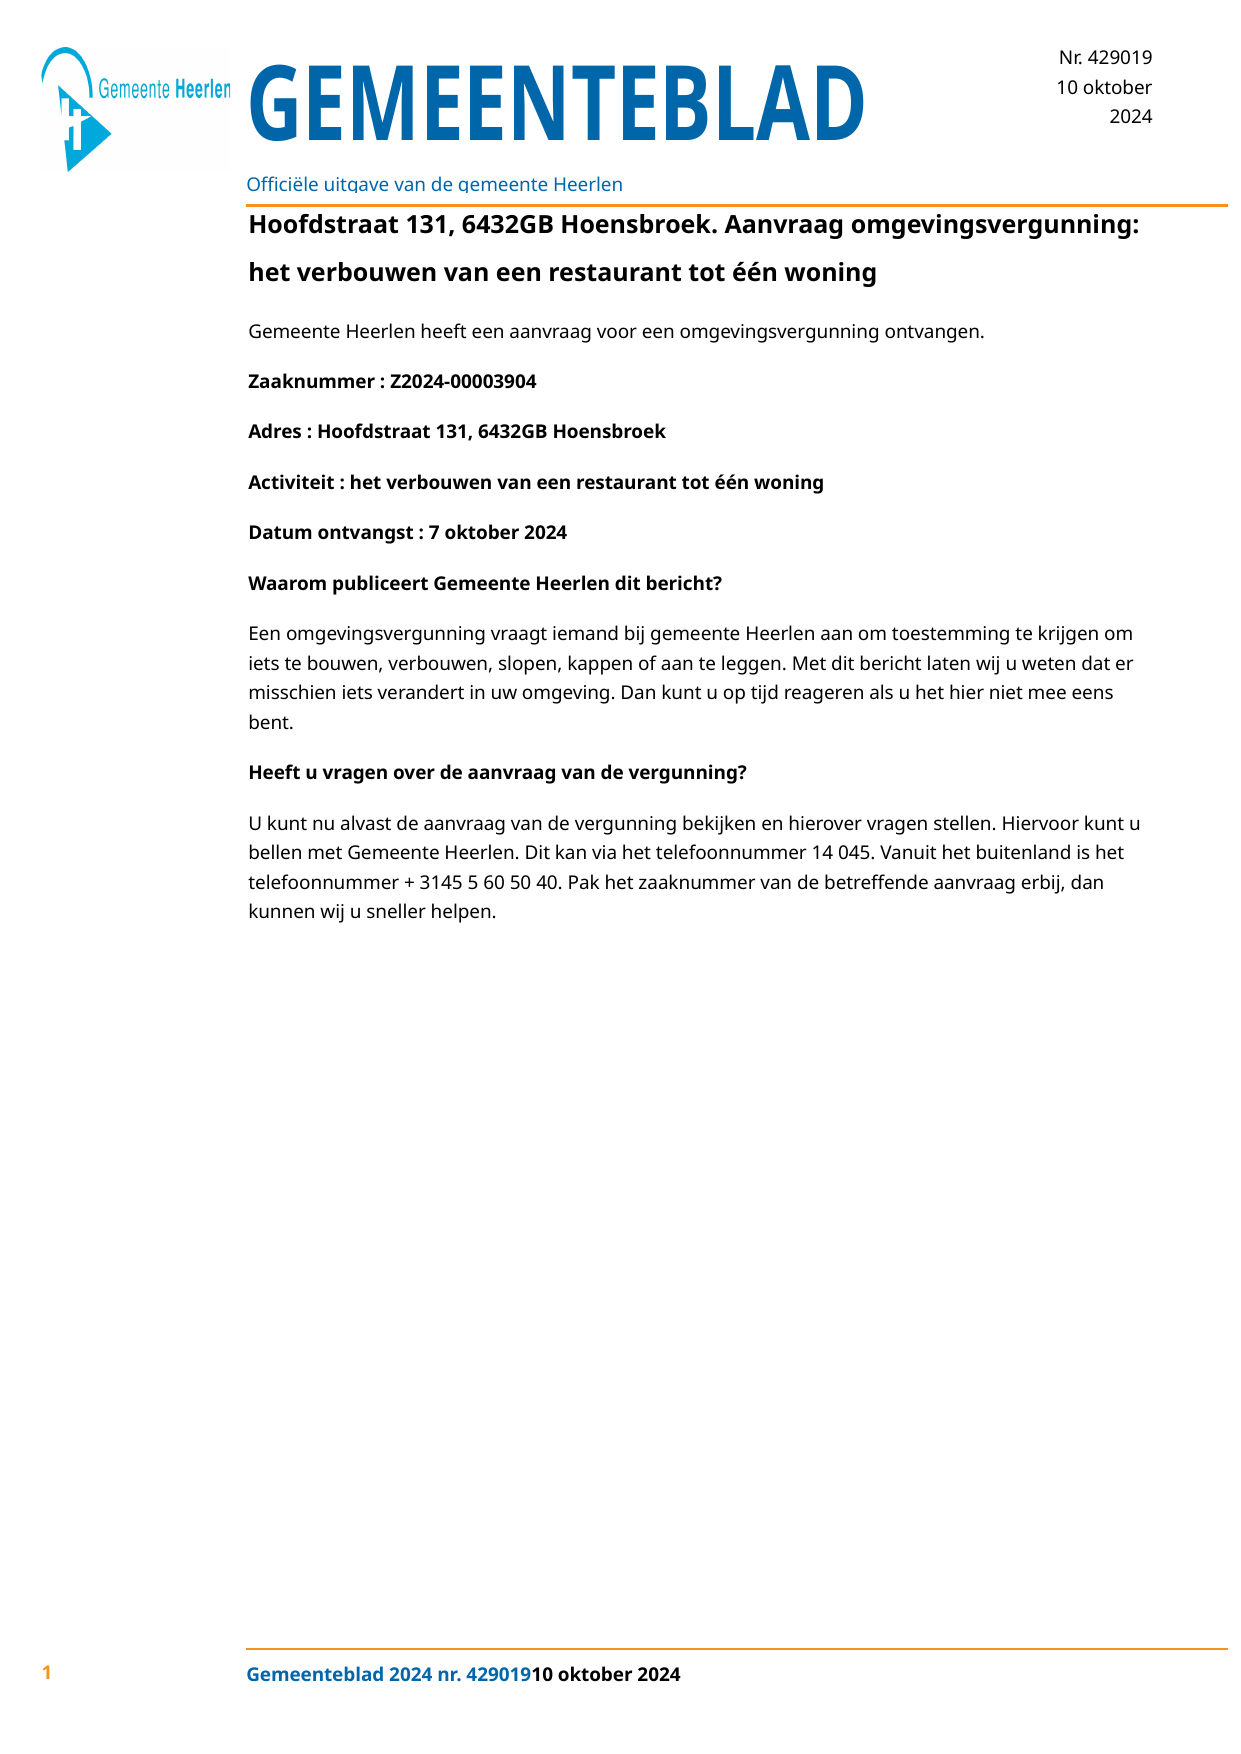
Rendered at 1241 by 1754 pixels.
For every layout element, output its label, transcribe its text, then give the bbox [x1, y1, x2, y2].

text Een omgevingsvergunning vraagt iemand bij gemeente Heerlen aan om toestemming te krijgen om iets te bouwen, verbouwen, slopen, kappen of aan te leggen. Met dit bericht laten wij u weten dat er misschien iets verandert in uw omgeving. Dan kunt u op tijd reageren als u het hier niet mee eens bent. [248, 620, 1152, 735]
picture [41, 47, 231, 172]
text Waarom publiceert Gemeente Heerlen dit bericht? [248, 570, 1152, 596]
text Gemeente Heerlen heeft een aanvraag voor een omgevingsvergunning ontvangen. [248, 318, 1152, 344]
text Heeft u vragen over de aanvraag van de vergunning? [248, 759, 1152, 785]
text Datum ontvangst : 7 oktober 2024 [248, 519, 1152, 545]
picture [41, 47, 59, 70]
text Zaaknummer : Z2024-00003904 [248, 368, 1152, 394]
text Adres : Hoofdstraat 131, 6432GB Hoensbroek [248, 419, 1152, 444]
text U kunt nu alvast de aanvraag van de vergunning bekijken en hierover vragen stellen. Hiervoor kunt u bellen met Gemeente Heerlen. Dit kan via het telefoonnummer 14 045. Vanuit het buitenland is het telefoonnummer + 3145 5 60 50 40. Pak het zaaknummer van de betreffende aanvraag erbij, dan kunnen wij u sneller helpen. [248, 810, 1152, 924]
text Hoofdstraat 131, 6432GB Hoensbroek. Aanvraag omgevingsvergunning: het verbouwen van een restaurant tot één woning [248, 207, 1152, 288]
text Activiteit : het verbouwen van een restaurant tot één woning [248, 469, 1152, 495]
